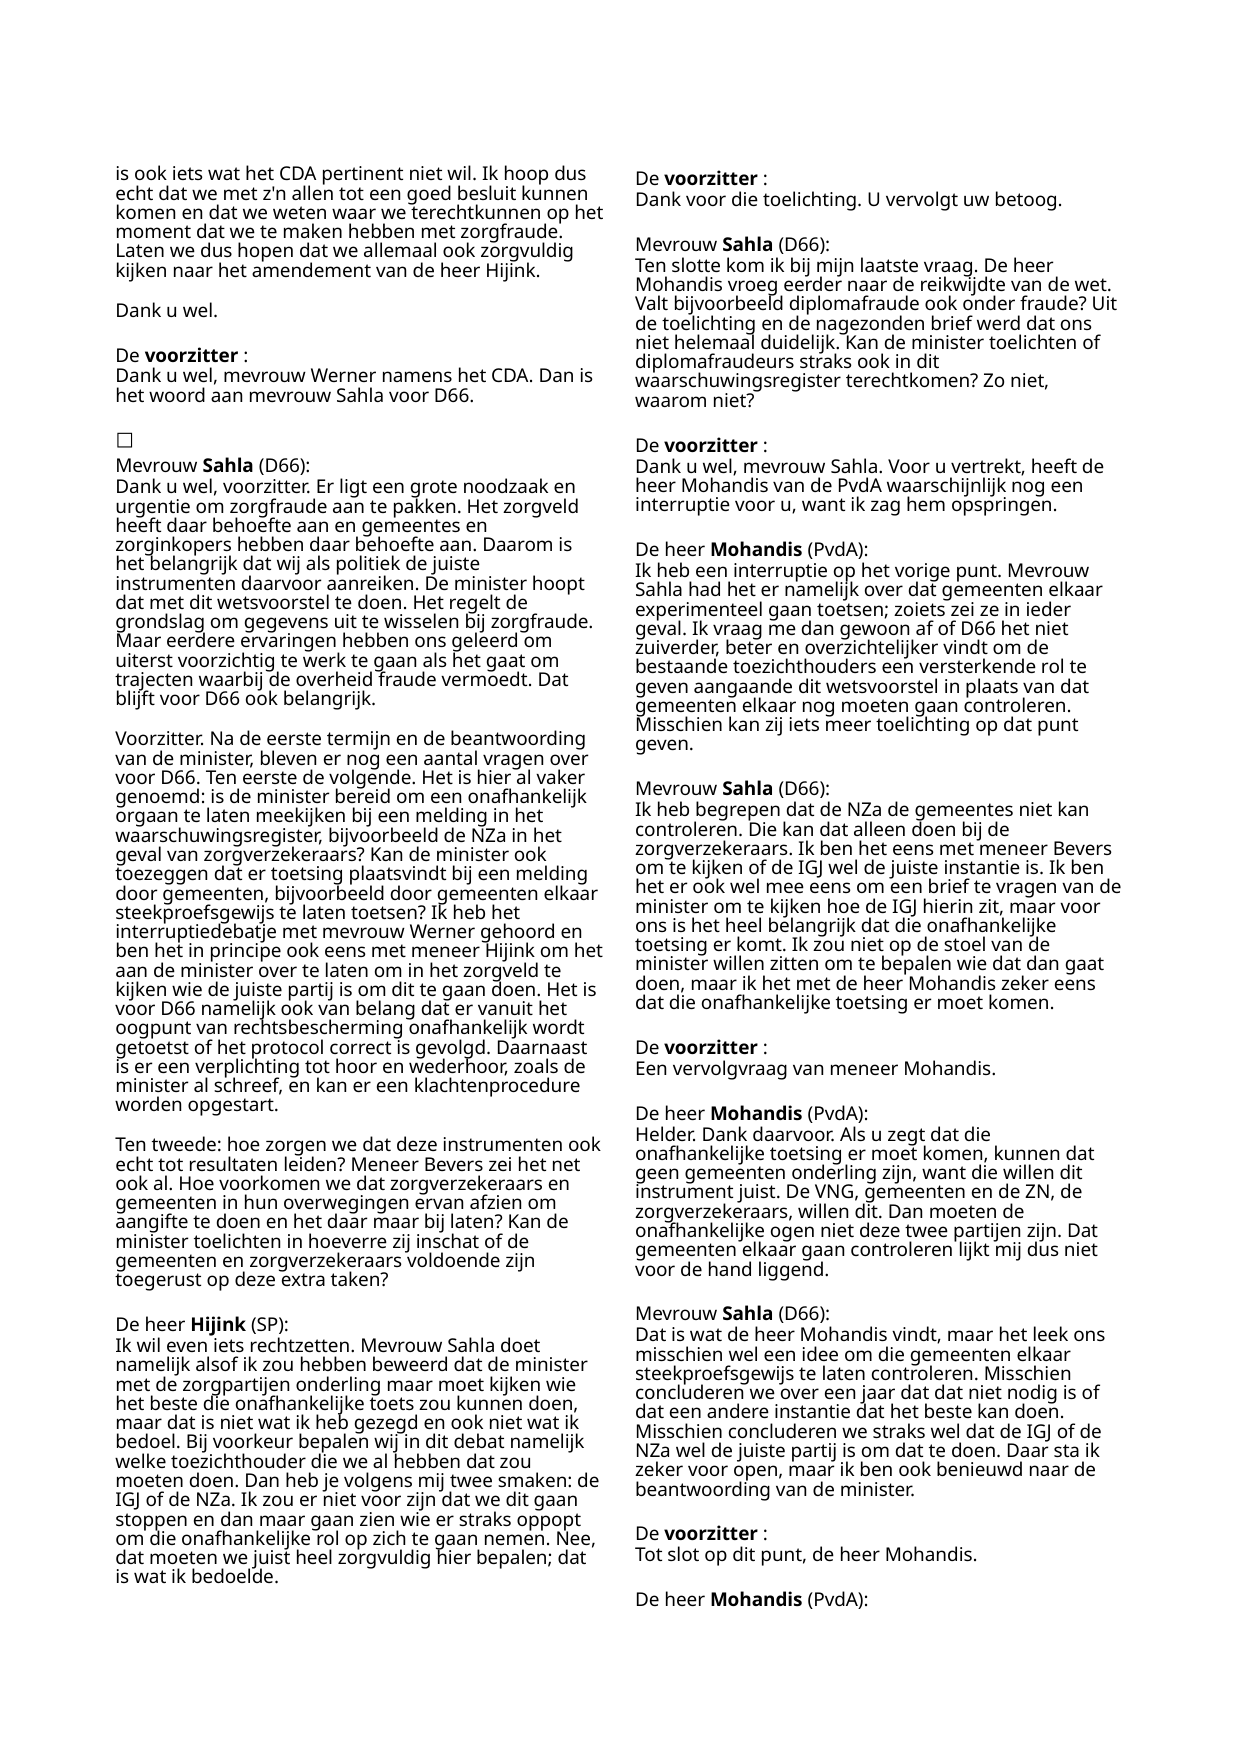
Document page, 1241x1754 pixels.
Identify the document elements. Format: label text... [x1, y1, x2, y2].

text Dat is wat de heer Mohandis vindt, maar het leek ons misschien wel een idee om die gemeenten elkaar steekproefsgewijs te laten controleren. Misschien concluderen we over een jaar dat dat niet nodig is of dat een andere instantie dat het beste kan doen. Misschien concluderen we straks wel dat de IGJ of de NZa wel de juiste partij is om dat te doen. Daar sta ik zeker voor open, maar ik ben ook benieuwd naar de beantwoording van de minister. [635, 1326, 1125, 1500]
text Dank u wel, voorzitter. Er ligt een grote noodzaak en urgentie om zorgfraude aan te pakken. Het zorgveld heeft daar behoefte aan en gemeentes en zorginkopers hebben daar behoefte aan. Daarom is het belangrijk dat wij als politiek de juiste instrumenten daarvoor aanreiken. De minister hoopt dat met dit wetsvoorstel te doen. Het regelt de grondslag om gegevens uit te wisselen bij zorgfraude. Maar eerdere ervaringen hebben ons geleerd om uiterst voorzichtig te werk te gaan als het gaat om trajecten waarbij de overheid fraude vermoedt. Dat blijft voor D66 ook belangrijk. [115, 478, 605, 709]
text Dank u wel, mevrouw Sahla. Voor u vertrekt, heeft de heer Mohandis van de PvdA waarschijnlijk nog een interruptie voor u, want ik zag hem opspringen. [635, 458, 1125, 515]
text Dank voor die toelichting. U vervolgt uw betoog. [635, 191, 1125, 210]
text De voorzitter : [635, 165, 1125, 191]
text Mevrouw Sahla (D66): [635, 1301, 1125, 1326]
text Ten tweede: hoe zorgen we dat deze instrumenten ook echt tot resultaten leiden? Meneer Bevers zei het net ook al. Hoe voorkomen we dat zorgverzekeraars en gemeenten in hun overwegingen ervan afzien om aangifte te doen en het daar maar bij laten? Kan de minister toelichten in hoeverre zij inschat of de gemeenten en zorgverzekeraars voldoende zijn toegerust op deze extra taken? [115, 1136, 605, 1291]
text Ten slotte kom ik bij mijn laatste vraag. De heer Mohandis vroeg eerder naar de reikwijdte van de wet. Valt bijvoorbeeld diplomafraude ook onder fraude? Uit de toelichting en de nagezonden brief werd dat ons niet helemaal duidelijk. Kan de minister toelichten of diplomafraudeurs straks ook in dit waarschuwingsregister terechtkomen? Zo niet, waarom niet? [635, 257, 1125, 411]
text Voorzitter. Na de eerste termijn en de beantwoording van de minister, bleven er nog een aantal vragen over voor D66. Ten eerste de volgende. Het is hier al vaker genoemd: is de minister bereid om een onafhankelijk orgaan te laten meekijken bij een melding in het waarschuwingsregister, bijvoorbeeld de NZa in het geval van zorgverzekeraars? Kan de minister ook toezeggen dat er toetsing plaatsvindt bij een melding door gemeenten, bijvoorbeeld door gemeenten elkaar steekproefsgewijs te laten toetsen? Ik heb het interruptiedebatje met mevrouw Werner gehoord en ben het in principe ook eens met meneer Hijink om het aan de minister over te laten om in het zorgveld te kijken wie de juiste partij is om dit te gaan doen. Het is voor D66 namelijk ook van belang dat er vanuit het oogpunt van rechtsbescherming onafhankelijk wordt getoetst of het protocol correct is gevolgd. Daarnaast is er een verplichting tot hoor en wederhoor, zoals de minister al schreef, en kan er een klachtenprocedure worden opgestart. [115, 730, 605, 1116]
text Mevrouw Sahla (D66): [635, 776, 1125, 801]
text De heer Mohandis (PvdA): [635, 536, 1125, 562]
text Dank u wel. [115, 302, 605, 321]
text Helder. Dank daarvoor. Als u zegt dat die onafhankelijke toetsing er moet komen, kunnen dat geen gemeenten onderling zijn, want die willen dit instrument juist. De VNG, gemeenten en de ZN, de zorgverzekeraars, willen dit. Dan moeten de onafhankelijke ogen niet deze twee partijen zijn. Dat gemeenten elkaar gaan controleren lijkt mij dus niet voor de hand liggend. [635, 1126, 1125, 1280]
text De heer Hijink (SP): [115, 1311, 605, 1337]
text ⬜ [115, 427, 605, 453]
text Dank u wel, mevrouw Werner namens het CDA. Dan is het woord aan mevrouw Sahla voor D66. [115, 367, 605, 406]
text Ik heb begrepen dat de NZa de gemeentes niet kan controleren. Die kan dat alleen doen bij de zorgverzekeraars. Ik ben het eens met meneer Bevers om te kijken of de IGJ wel de juiste instantie is. Ik ben het er ook wel mee eens om een brief te vragen van de minister om te kijken hoe de IGJ hierin zit, maar voor ons is het heel belangrijk dat die onafhankelijke toetsing er komt. Ik zou niet op de stoel van de minister willen zitten om te bepalen wie dat dan gaat doen, maar ik het met de heer Mohandis zeker eens dat die onafhankelijke toetsing er moet komen. [635, 801, 1125, 1013]
text Mevrouw Sahla (D66): [635, 231, 1125, 257]
text Een vervolgvraag van meneer Mohandis. [635, 1060, 1125, 1079]
text Tot slot op dit punt, de heer Mohandis. [635, 1546, 1125, 1566]
text Ik heb een interruptie op het vorige punt. Mevrouw Sahla had het er namelijk over dat gemeenten elkaar experimenteel gaan toetsen; zoiets zei ze in ieder geval. Ik vraag me dan gewoon af of D66 het niet zuiverder, beter en overzichtelijker vindt om de bestaande toezichthouders een versterkende rol te geven aangaande dit wetsvoorstel in plaats van dat gemeenten elkaar nog moeten gaan controleren. Misschien kan zij iets meer toelichting op dat punt geven. [635, 562, 1125, 755]
text De heer Mohandis (PvdA): [635, 1586, 1125, 1612]
text Mevrouw Sahla (D66): [115, 453, 605, 478]
text De voorzitter : [635, 1521, 1125, 1546]
text De voorzitter : [635, 432, 1125, 458]
text De heer Mohandis (PvdA): [635, 1100, 1125, 1126]
text is ook iets wat het CDA pertinent niet wil. Ik hoop dus echt dat we met z'n allen tot een goed besluit kunnen komen en dat we weten waar we terechtkunnen op het moment dat we te maken hebben met zorgfraude. Laten we dus hopen dat we allemaal ook zorgvuldig kijken naar het amendement van de heer Hijink. [115, 165, 605, 281]
text De voorzitter : [635, 1034, 1125, 1060]
text Ik wil even iets rechtzetten. Mevrouw Sahla doet namelijk alsof ik zou hebben beweerd dat de minister met de zorgpartijen onderling maar moet kijken wie het beste die onafhankelijke toets zou kunnen doen, maar dat is niet wat ik heb gezegd en ook niet wat ik bedoel. Bij voorkeur bepalen wij in dit debat namelijk welke toezichthouder die we al hebben dat zou moeten doen. Dan heb je volgens mij twee smaken: de IGJ of de NZa. Ik zou er niet voor zijn dat we dit gaan stoppen en dan maar gaan zien wie er straks oppopt om die onafhankelijke rol op zich te gaan nemen. Nee, dat moeten we juist heel zorgvuldig hier bepalen; dat is wat ik bedoelde. [115, 1337, 605, 1588]
text De voorzitter : [115, 342, 605, 367]
